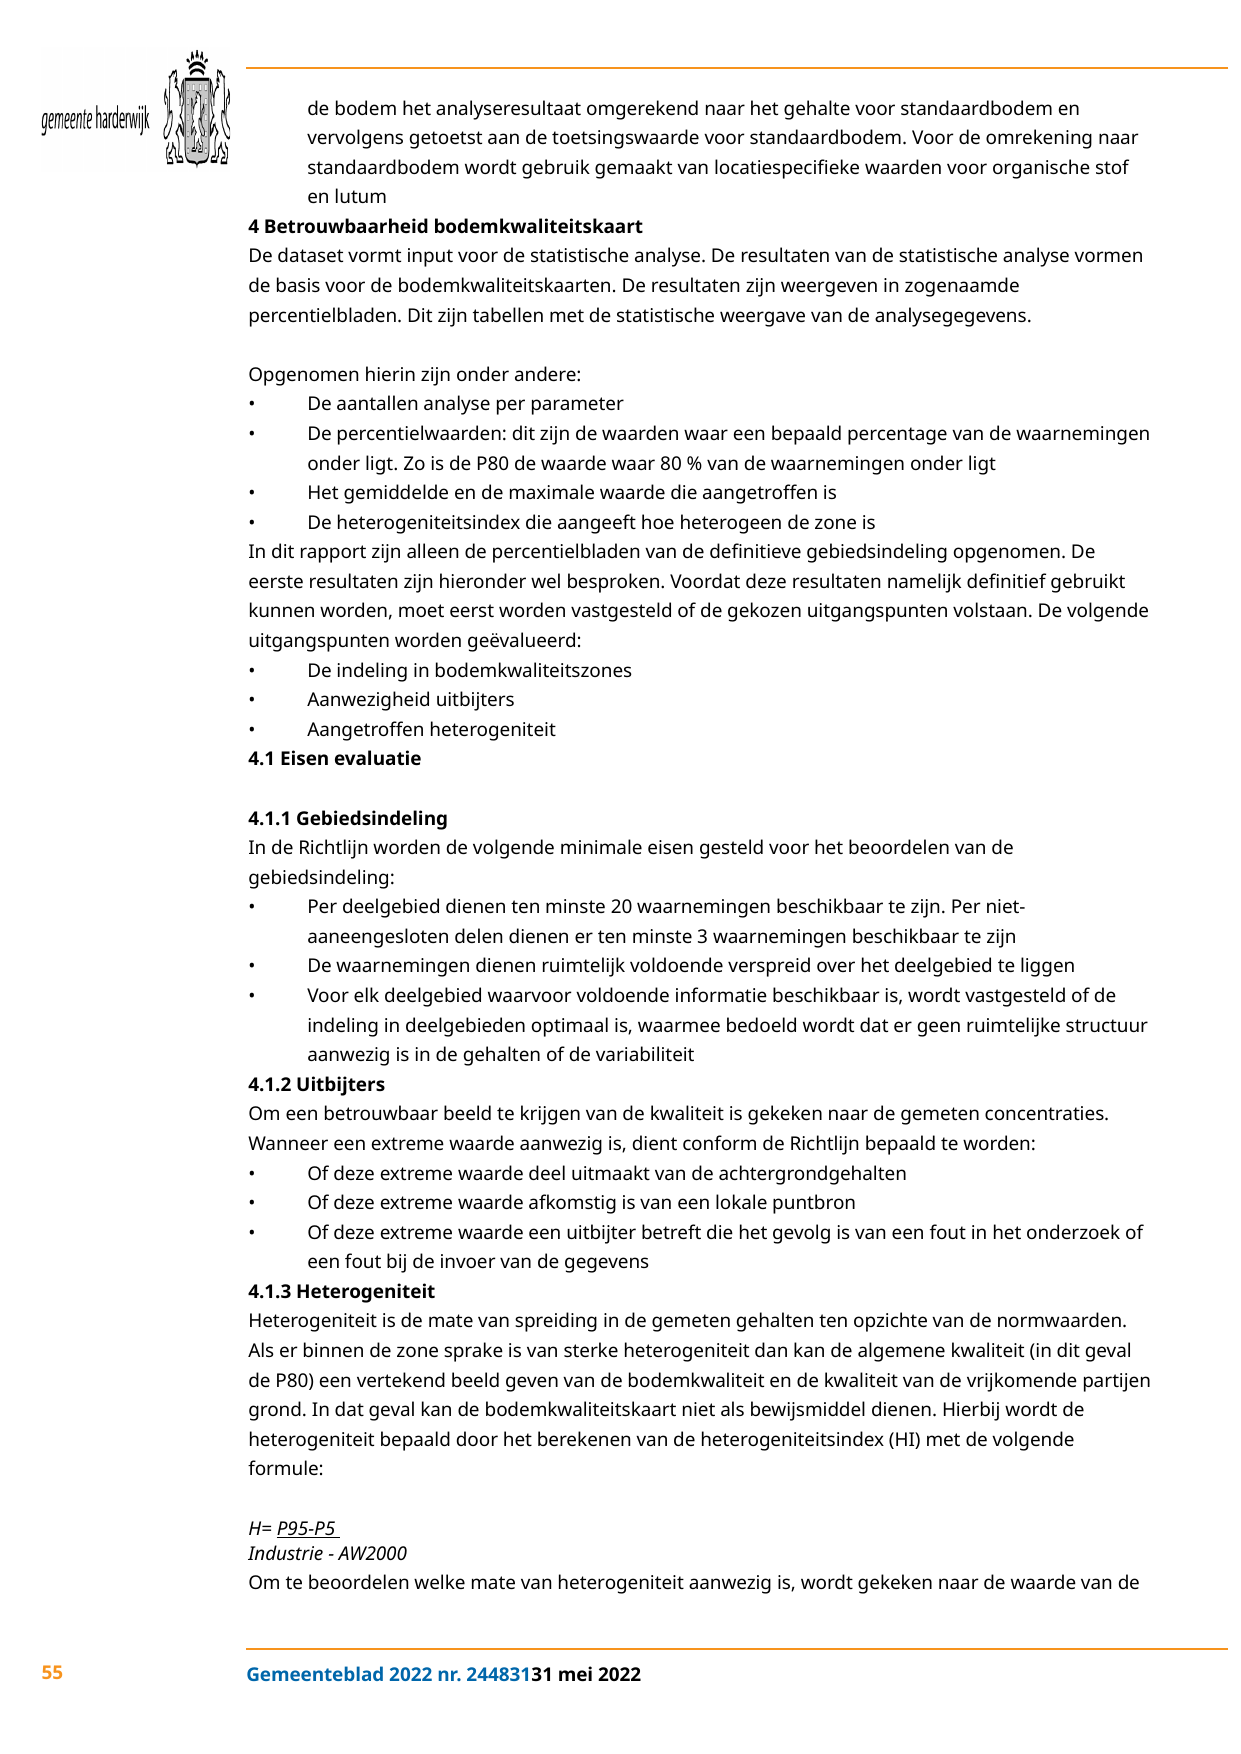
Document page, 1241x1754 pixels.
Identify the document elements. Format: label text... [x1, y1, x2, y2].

list De aantallen analyse per parameter [248, 391, 1152, 416]
picture [41, 47, 231, 172]
text 4.1 Eisen evaluatie [248, 746, 1152, 771]
list Het gemiddelde en de maximale waarde die aangetroffen is [248, 479, 1152, 505]
table_header H= P95-P5 [248, 1515, 1152, 1541]
text In dit rapport zijn alleen de percentielbladen van de definitieve gebiedsindeling opgenomen. De eerste resultaten zijn hieronder wel besproken. Voordat deze resultaten namelijk definitief gebruikt kunnen worden, moet eerst worden vastgesteld of de gekozen uitgangspunten volstaan. De volgende uitgangspunten worden geëvalueerd: [248, 538, 1152, 653]
list Of deze extreme waarde een uitbijter betreft die het gevolg is van een fout in het onderzoek of een fout bij de invoer van de gegevens [248, 1219, 1152, 1274]
text 4.1.1 Gebiedsindeling [248, 805, 1152, 831]
text 4.1.3 Heterogeniteit [248, 1278, 1152, 1304]
text In de Richtlijn worden de volgende minimale eisen gesteld voor het beoordelen van de gebiedsindeling: [248, 834, 1152, 890]
list Aanwezigheid uitbijters [248, 686, 1152, 712]
text Om een betrouwbaar beeld te krijgen van de kwaliteit is gekeken naar de gemeten concentraties. Wanneer een extreme waarde aanwezig is, dient conform de Richtlijn bepaald te worden: [248, 1101, 1152, 1156]
list Per deelgebied dienen ten minste 20 waarnemingen beschikbaar te zijn. Per niet-aaneengesloten delen dienen er ten minste 3 waarnemingen beschikbaar te zijn [248, 893, 1152, 949]
text 4 Betrouwbaarheid bodemkwaliteitskaart [248, 213, 1152, 239]
text 4.1.2 Uitbijters [248, 1071, 1152, 1097]
text De dataset vormt input voor de statistische analyse. De resultaten van de statistische analyse vormen de basis voor de bodemkwaliteitskaarten. De resultaten zijn weergeven in zogenaamde percentielbladen. Dit zijn tabellen met de statistische weergave van de analysegegevens. [248, 243, 1152, 328]
list Of deze extreme waarde deel uitmaakt van de achtergrondgehalten [248, 1160, 1152, 1186]
text Heterogeniteit is de mate van spreiding in de gemeten gehalten ten opzichte van de normwaarden. Als er binnen de zone sprake is van sterke heterogeniteit dan kan de algemene kwaliteit (in dit geval de P80) een vertekend beeld geven van de bodemkwaliteit en de kwaliteit van de vrijkomende partijen grond. In dat geval kan de bodemkwaliteitskaart niet als bewijsmiddel dienen. Hierbij wordt de heterogeniteit bepaald door het berekenen van de heterogeniteitsindex (HI) met de volgende formule: [248, 1308, 1152, 1481]
list De indeling in bodemkwaliteitszones [248, 657, 1152, 683]
list De waarnemingen dienen ruimtelijk voldoende verspreid over het deelgebied te liggen [248, 953, 1152, 978]
list de bodem het analyseresultaat omgerekend naar het gehalte voor standaardbodem en vervolgens getoetst aan de toetsingswaarde voor standaardbodem. Voor de omrekening naar standaardbodem wordt gebruik gemaakt van locatiespecifieke waarden voor organische stof en lutum [248, 95, 1152, 209]
list Voor elk deelgebied waarvoor voldoende informatie beschikbaar is, wordt vastgesteld of de indeling in deelgebieden optimaal is, waarmee bedoeld wordt dat er geen ruimtelijke structuur aanwezig is in de gehalten of de variabiliteit [248, 982, 1152, 1067]
list De percentielwaarden: dit zijn de waarden waar een bepaald percentage van de waarnemingen onder ligt. Zo is de P80 de waarde waar 80 % van de waarnemingen onder ligt [248, 420, 1152, 476]
list Aangetroffen heterogeniteit [248, 716, 1152, 742]
table_cell Industrie - AW2000 [248, 1541, 1152, 1566]
list De heterogeniteitsindex die aangeeft hoe heterogeen de zone is [248, 509, 1152, 535]
text Opgenomen hierin zijn onder andere: [248, 361, 1152, 387]
list Of deze extreme waarde afkomstig is van een lokale puntbron [248, 1189, 1152, 1215]
text Om te beoordelen welke mate van heterogeniteit aanwezig is, wordt gekeken naar de waarde van de [248, 1569, 1152, 1595]
